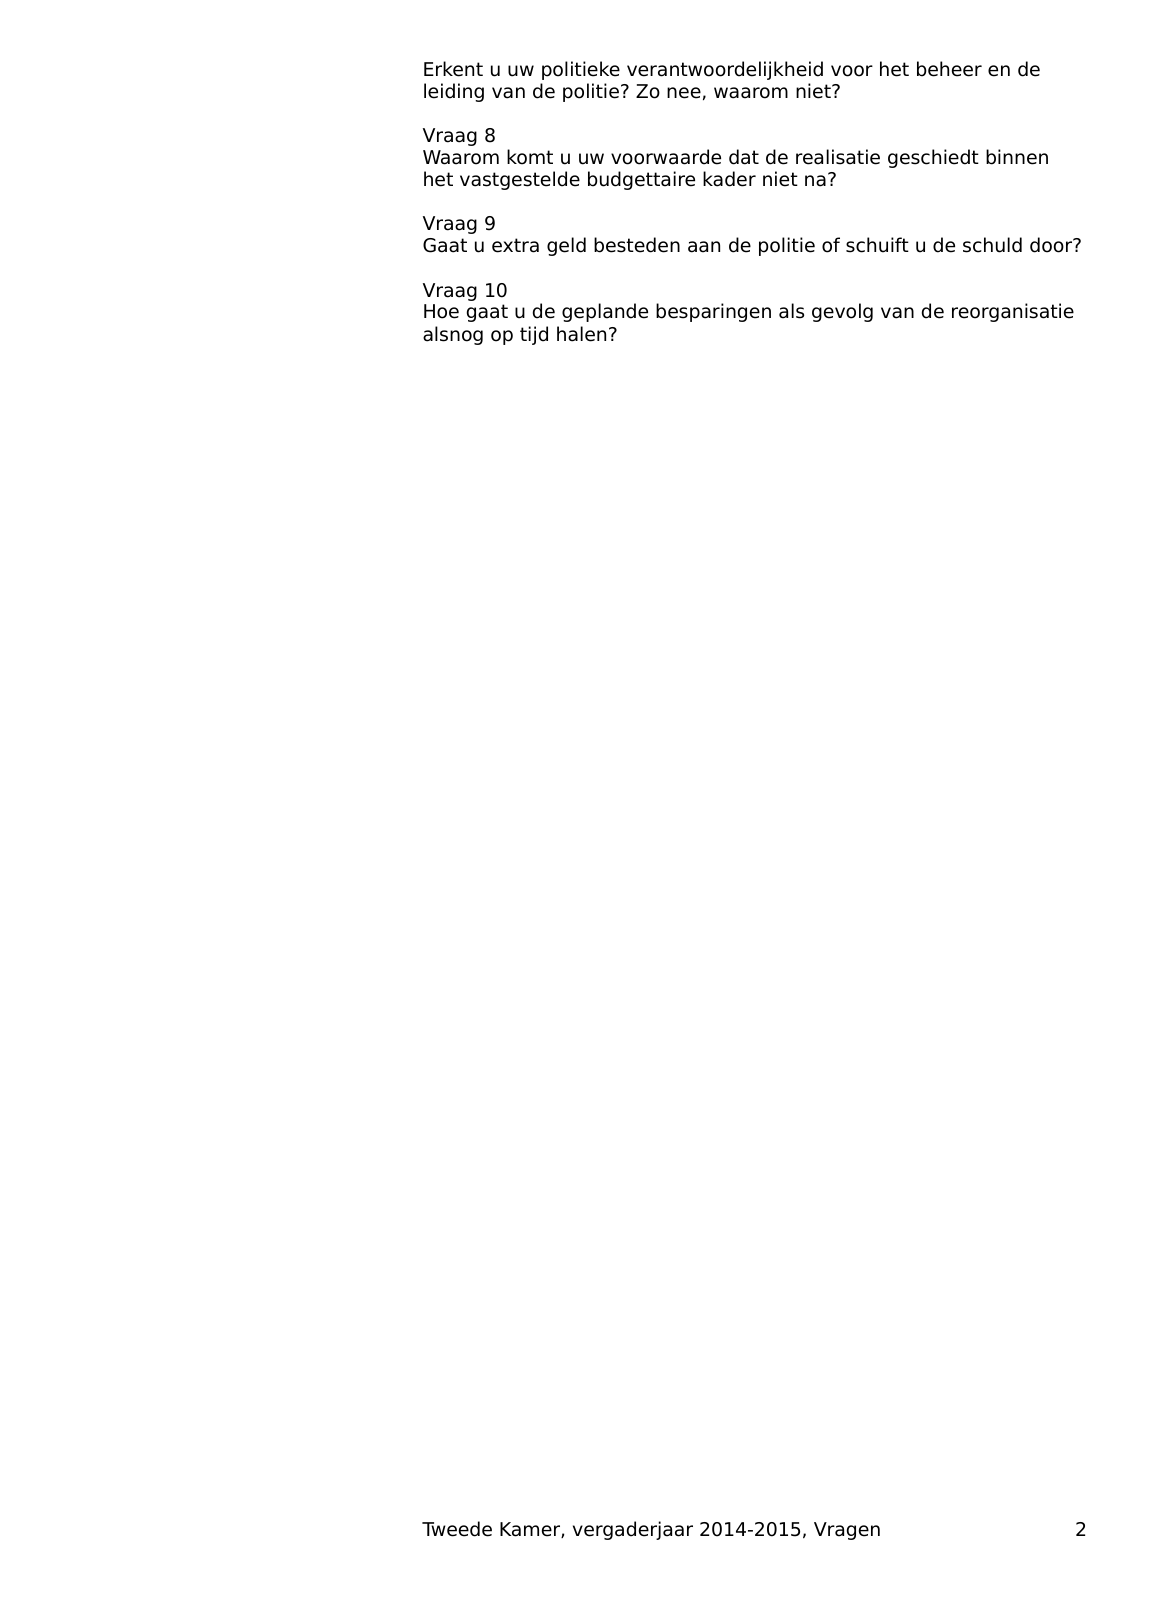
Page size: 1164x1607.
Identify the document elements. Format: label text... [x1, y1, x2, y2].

text Vraag 10 [422, 279, 1087, 301]
text Vraag 9 [422, 213, 1087, 235]
text Vraag 8 [422, 125, 1087, 147]
text Hoe gaat u de geplande besparingen als gevolg van de reorganisatie alsnog op tijd halen? [422, 301, 1087, 345]
text Gaat u extra geld besteden aan de politie of schuift u de schuld door? [422, 235, 1087, 257]
text Erkent u uw politieke verantwoordelijkheid voor het beheer en de leiding van de politie? Zo nee, waarom niet? [422, 59, 1087, 103]
text Waarom komt u uw voorwaarde dat de realisatie geschiedt binnen het vastgestelde budgettaire kader niet na? [422, 147, 1087, 191]
